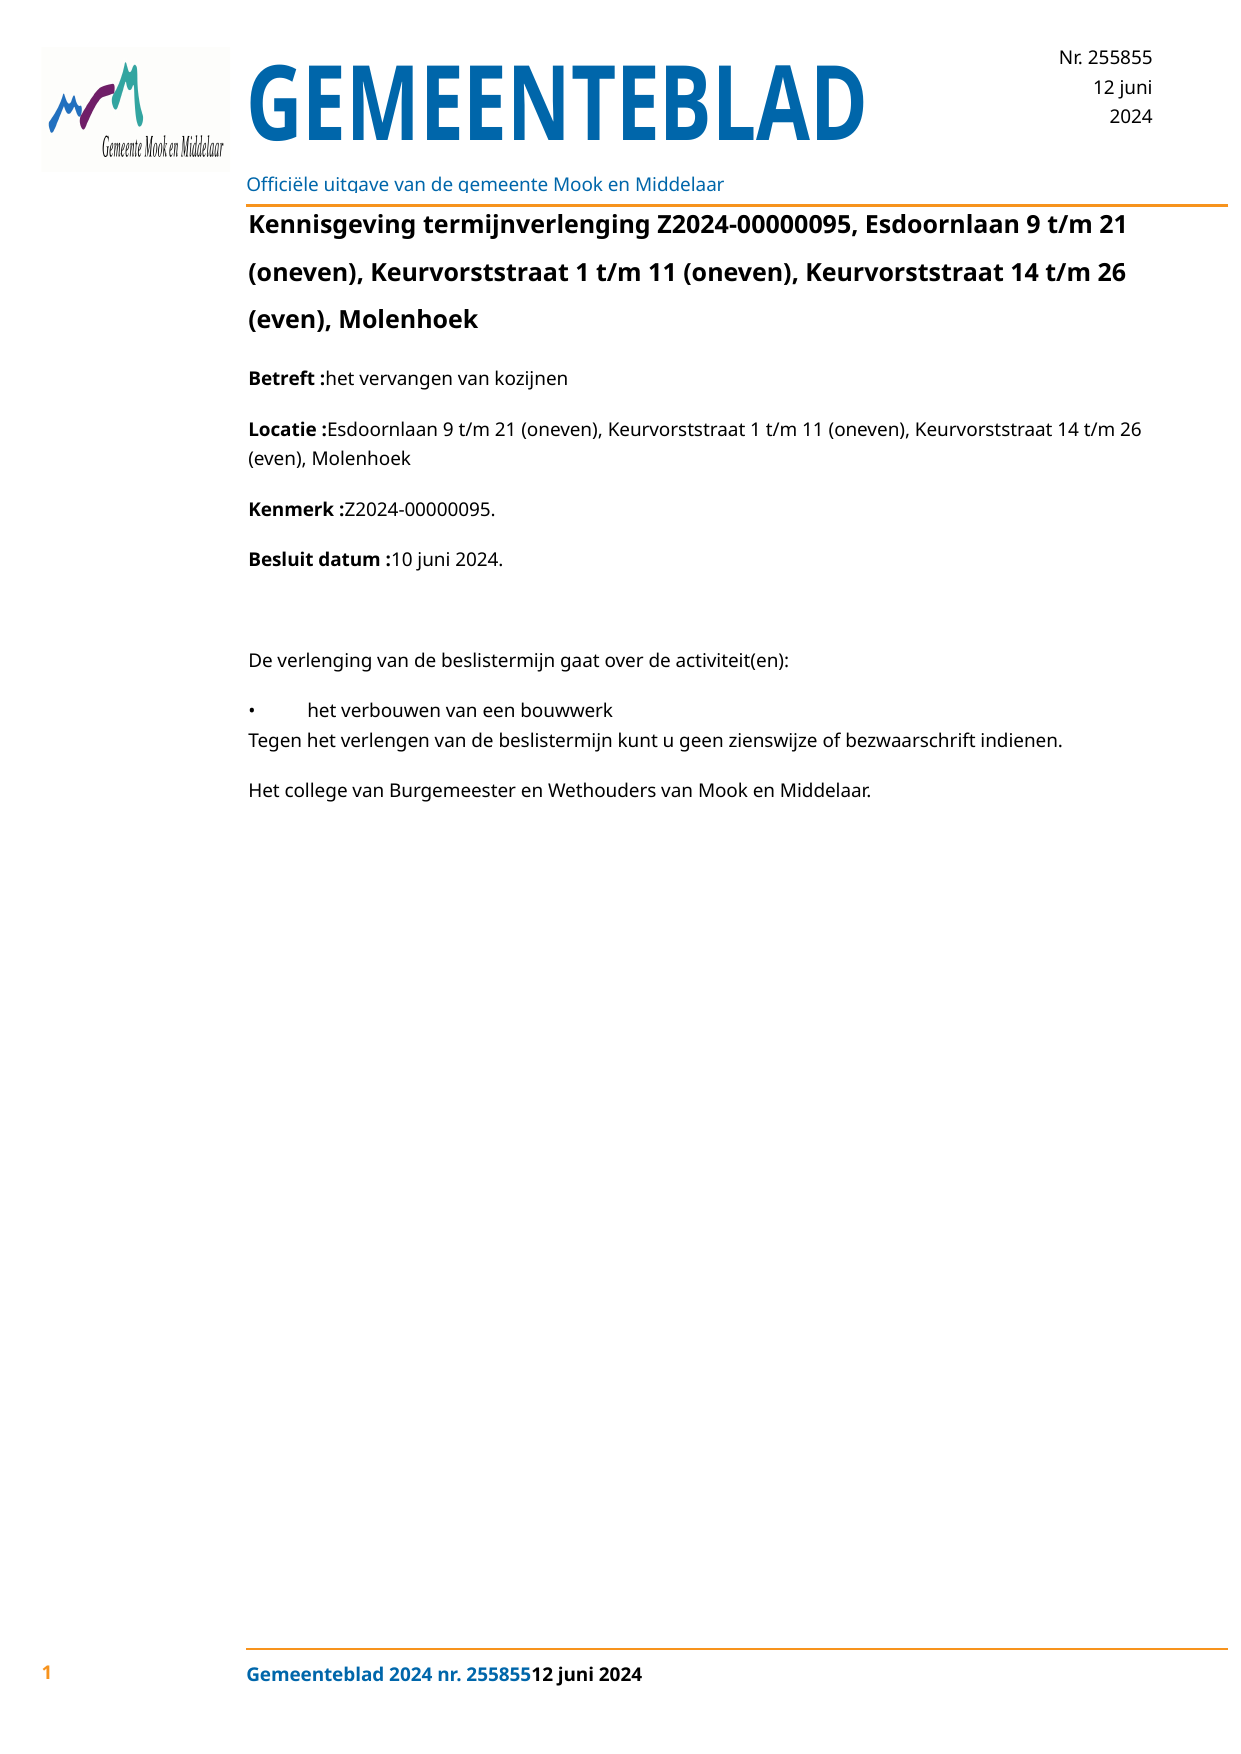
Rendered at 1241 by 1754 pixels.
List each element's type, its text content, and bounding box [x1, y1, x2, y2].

text Besluit datum :10 juni 2024. [248, 546, 1152, 572]
list het verbouwen van een bouwwerk [248, 698, 1152, 723]
text Kennisgeving termijnverlenging Z2024-00000095, Esdoornlaan 9 t/m 21 (oneven), Keurvorststraat 1 t/m 11 (oneven), Keurvorststraat 14 t/m 26 (even), Molenhoek [248, 207, 1152, 336]
text Kenmerk :Z2024-00000095. [248, 496, 1152, 522]
text Locatie :Esdoornlaan 9 t/m 21 (oneven), Keurvorststraat 1 t/m 11 (oneven), Keurvorststraat 14 t/m 26 (even), Molenhoek [248, 416, 1152, 471]
picture [41, 47, 231, 172]
text De verlenging van de beslistermijn gaat over de activiteit(en): [248, 647, 1152, 673]
text Betreft :het vervangen van kozijnen [248, 366, 1152, 391]
text Tegen het verlengen van de beslistermijn kunt u geen zienswijze of bezwaarschrift indienen. [248, 727, 1152, 753]
text Het college van Burgemeester en Wethouders van Mook en Middelaar. [248, 778, 1152, 803]
